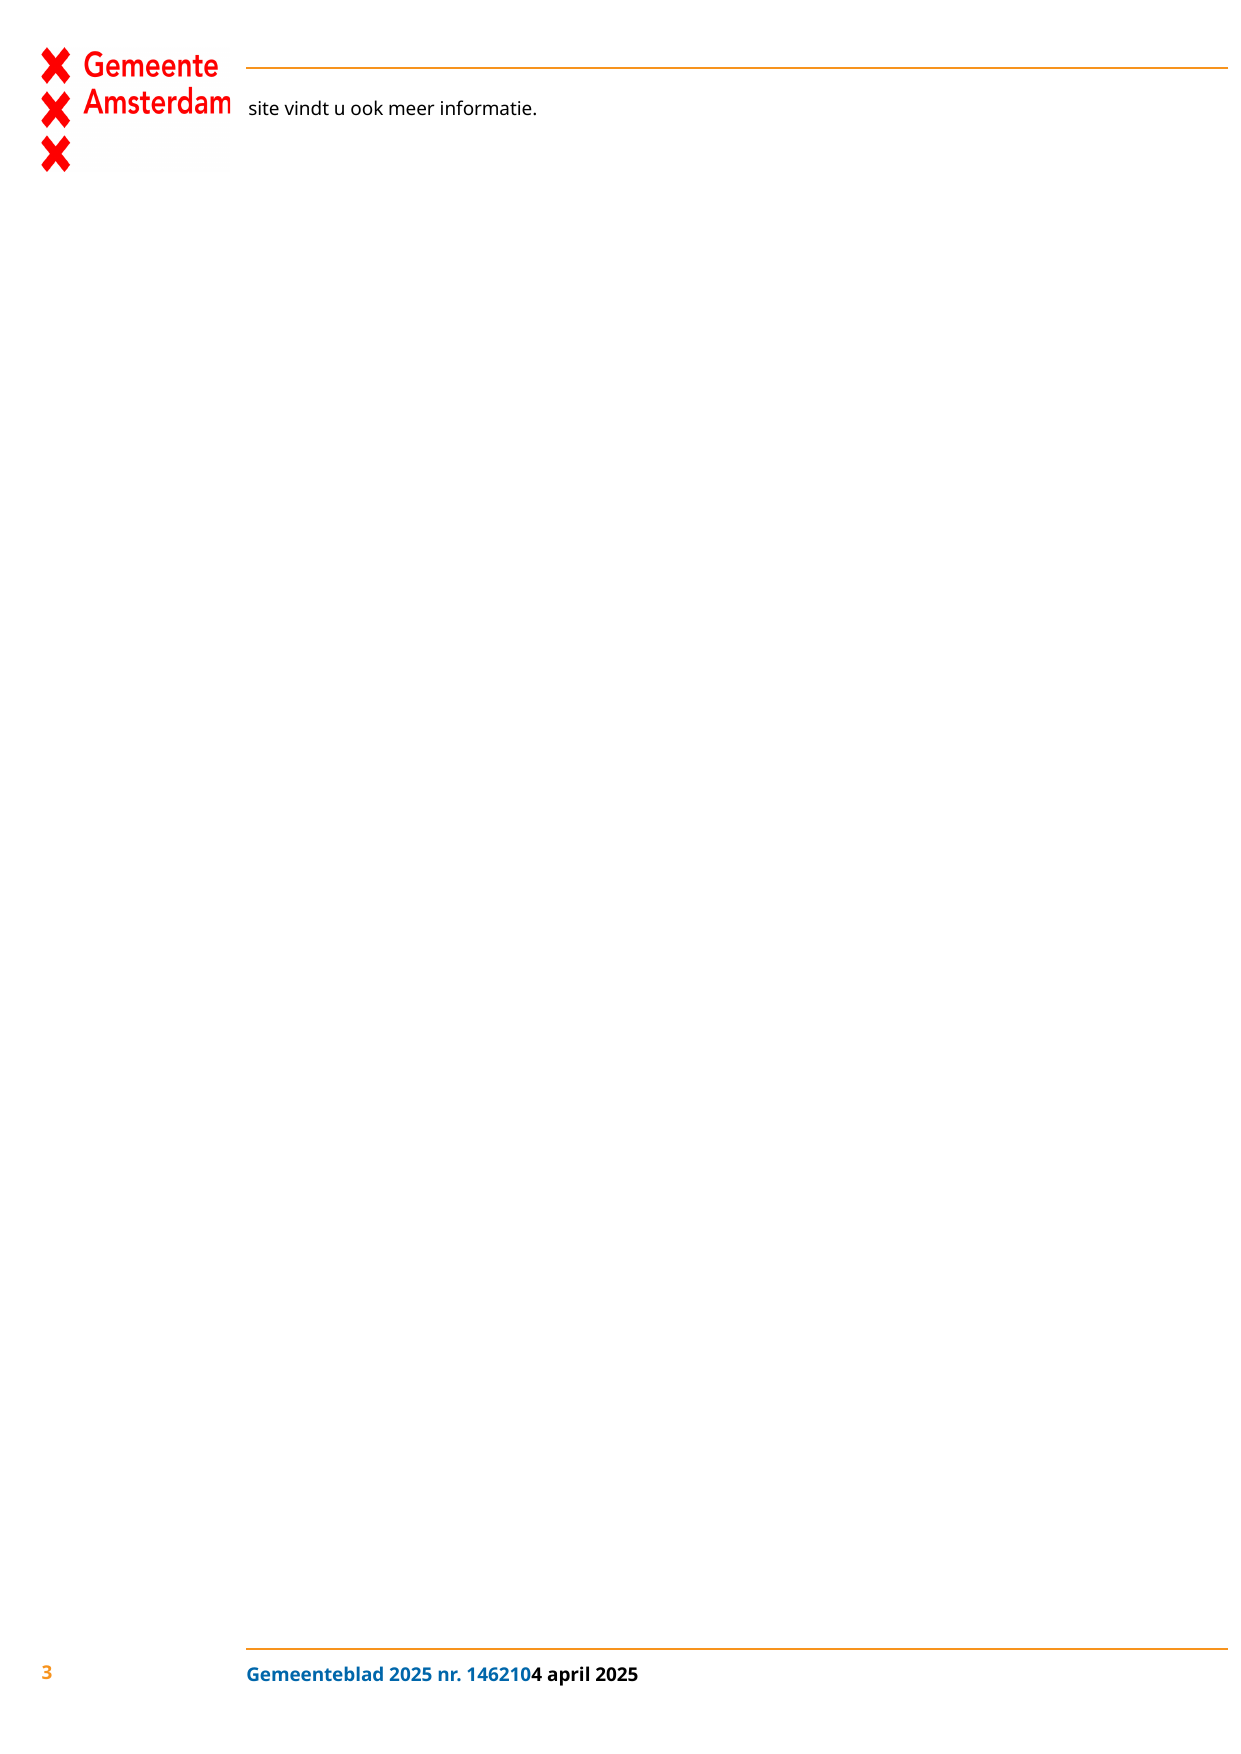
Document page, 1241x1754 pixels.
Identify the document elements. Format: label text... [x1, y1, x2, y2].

text site vindt u ook meer informatie. [248, 95, 1152, 121]
picture [41, 47, 231, 172]
